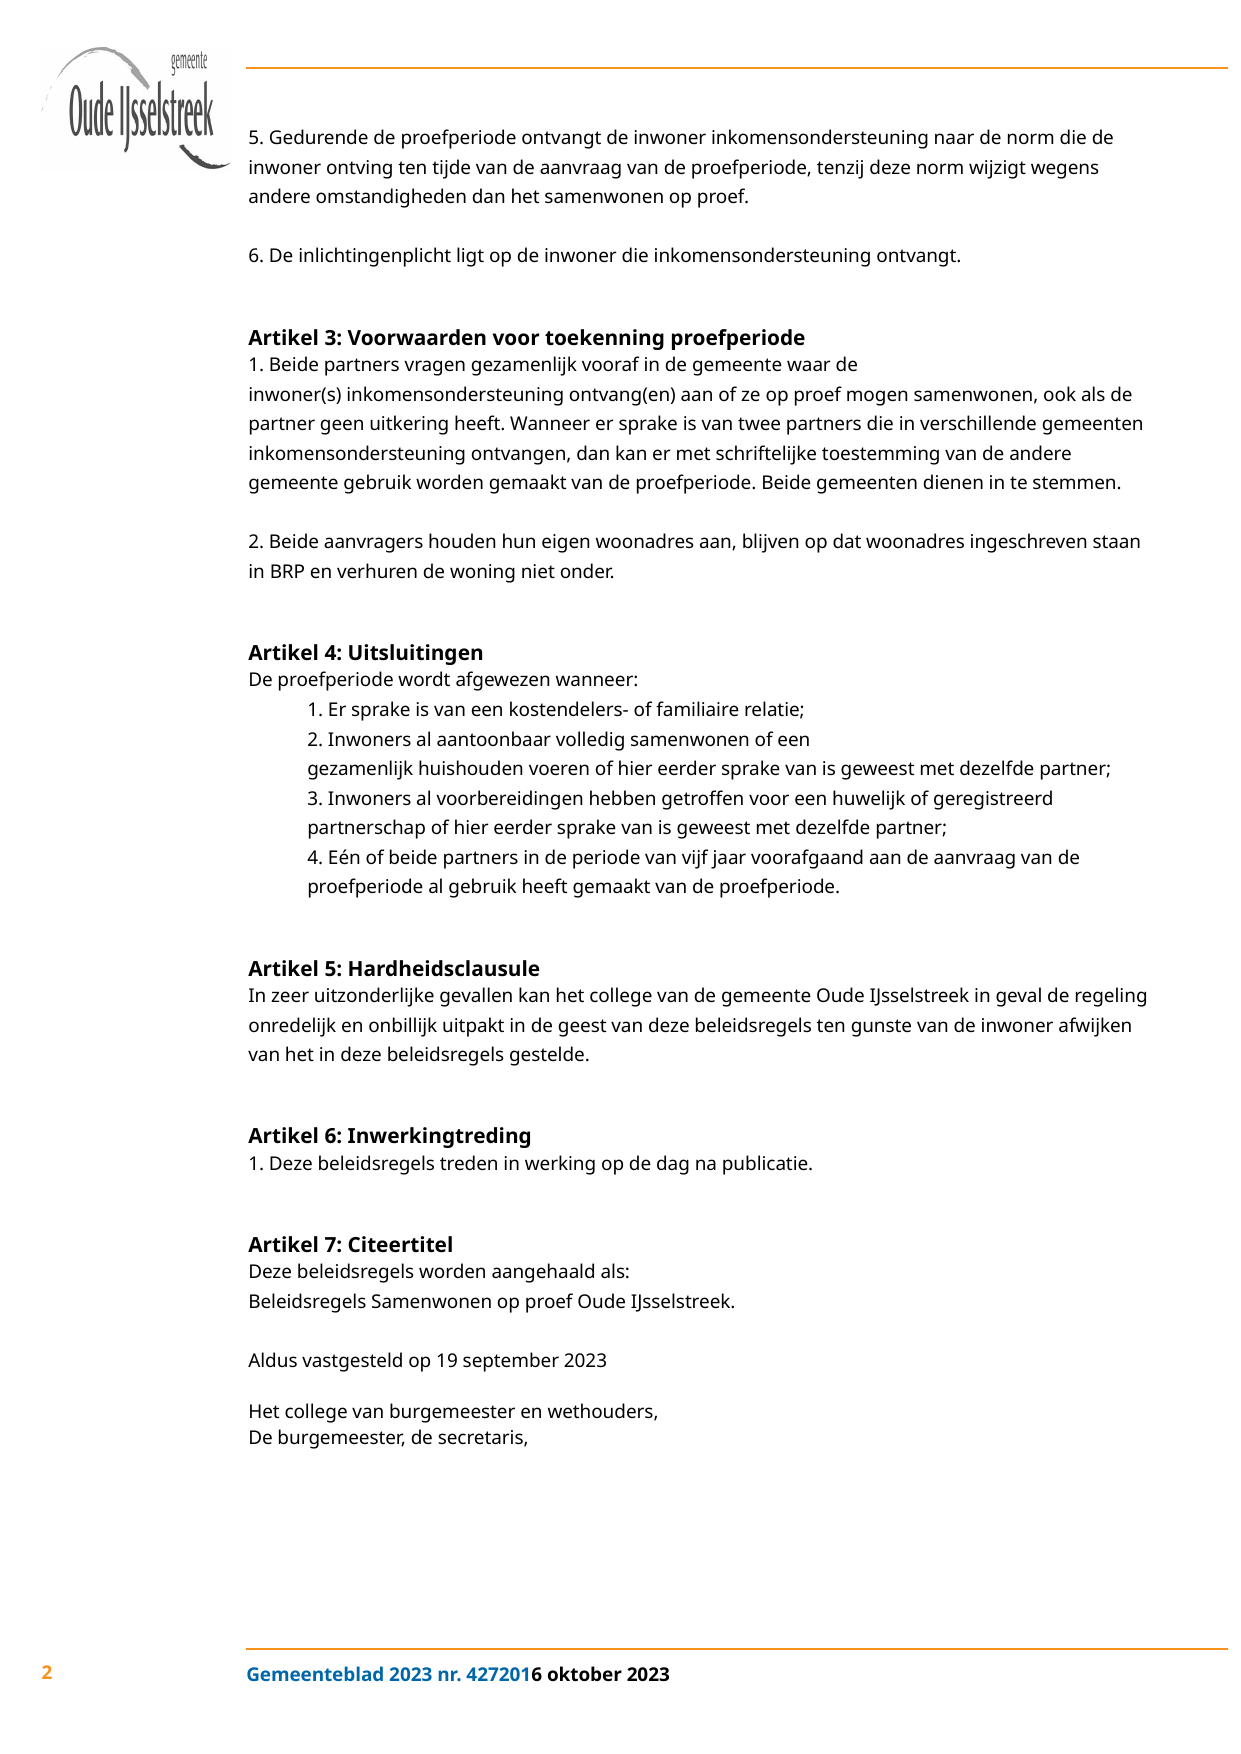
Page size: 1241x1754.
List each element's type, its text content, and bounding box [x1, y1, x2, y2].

list partnerschap of hier eerder sprake van is geweest met dezelfde partner; [248, 814, 1152, 840]
text Het college van burgemeester en wethouders, [248, 1398, 1152, 1424]
list gezamenlijk huishouden voeren of hier eerder sprake van is geweest met dezelfde partner; [248, 755, 1152, 781]
text 5. Gedurende de proefperiode ontvangt de inwoner inkomensondersteuning naar de norm die de inwoner ontving ten tijde van de aanvraag van de proefperiode, tenzij deze norm wijzigt wegens andere omstandigheden dan het samenwonen op proef. [248, 124, 1152, 209]
text 1. Beide partners vragen gezamenlijk vooraf in de gemeente waar de [248, 351, 1152, 377]
text Aldus vastgesteld op 19 september 2023 [248, 1347, 1152, 1373]
text Deze beleidsregels worden aangehaald als: [248, 1258, 1152, 1284]
text inwoner(s) inkomensondersteuning ontvang(en) aan of ze op proef mogen samenwonen, ook als de partner geen uitkering heeft. Wanneer er sprake is van twee partners die in verschillende gemeenten inkomensondersteuning ontvangen, dan kan er met schriftelijke toestemming van de andere gemeente gebruik worden gemaakt van de proefperiode. Beide gemeenten dienen in te stemmen. [248, 381, 1152, 495]
picture [41, 47, 231, 172]
text Artikel 6: Inwerkingtreding [248, 1121, 1152, 1150]
list 3. Inwoners al voorbereidingen hebben getroffen voor een huwelijk of geregistreerd [248, 785, 1152, 811]
text Artikel 7: Citeertitel [248, 1230, 1152, 1258]
list 4. Eén of beide partners in de periode van vijf jaar voorafgaand aan de aanvraag van de [248, 844, 1152, 870]
list proefperiode al gebruik heeft gemaakt van de proefperiode. [248, 874, 1152, 899]
text Beleidsregels Samenwonen op proef Oude IJsselstreek. [248, 1288, 1152, 1313]
text Artikel 3: Voorwaarden voor toekenning proefperiode [248, 323, 1152, 351]
text 6. De inlichtingenplicht ligt op de inwoner die inkomensondersteuning ontvangt. [248, 243, 1152, 268]
text 2. Beide aanvragers houden hun eigen woonadres aan, blijven op dat woonadres ingeschreven staan in BRP en verhuren de woning niet onder. [248, 529, 1152, 584]
text De proefperiode wordt afgewezen wanneer: [248, 667, 1152, 692]
text 1. Deze beleidsregels treden in werking op de dag na publicatie. [248, 1150, 1152, 1176]
text De burgemeester, de secretaris, [248, 1424, 1152, 1450]
text Artikel 4: Uitsluitingen [248, 638, 1152, 667]
text In zeer uitzonderlijke gevallen kan het college van de gemeente Oude IJsselstreek in geval de regeling onredelijk en onbillijk uitpakt in de geest van deze beleidsregels ten gunste van de inwoner afwijken van het in deze beleidsregels gestelde. [248, 982, 1152, 1067]
list 2. Inwoners al aantoonbaar volledig samenwonen of een [248, 726, 1152, 752]
list 1. Er sprake is van een kostendelers- of familiaire relatie; [248, 696, 1152, 722]
text Artikel 5: Hardheidsclausule [248, 954, 1152, 982]
